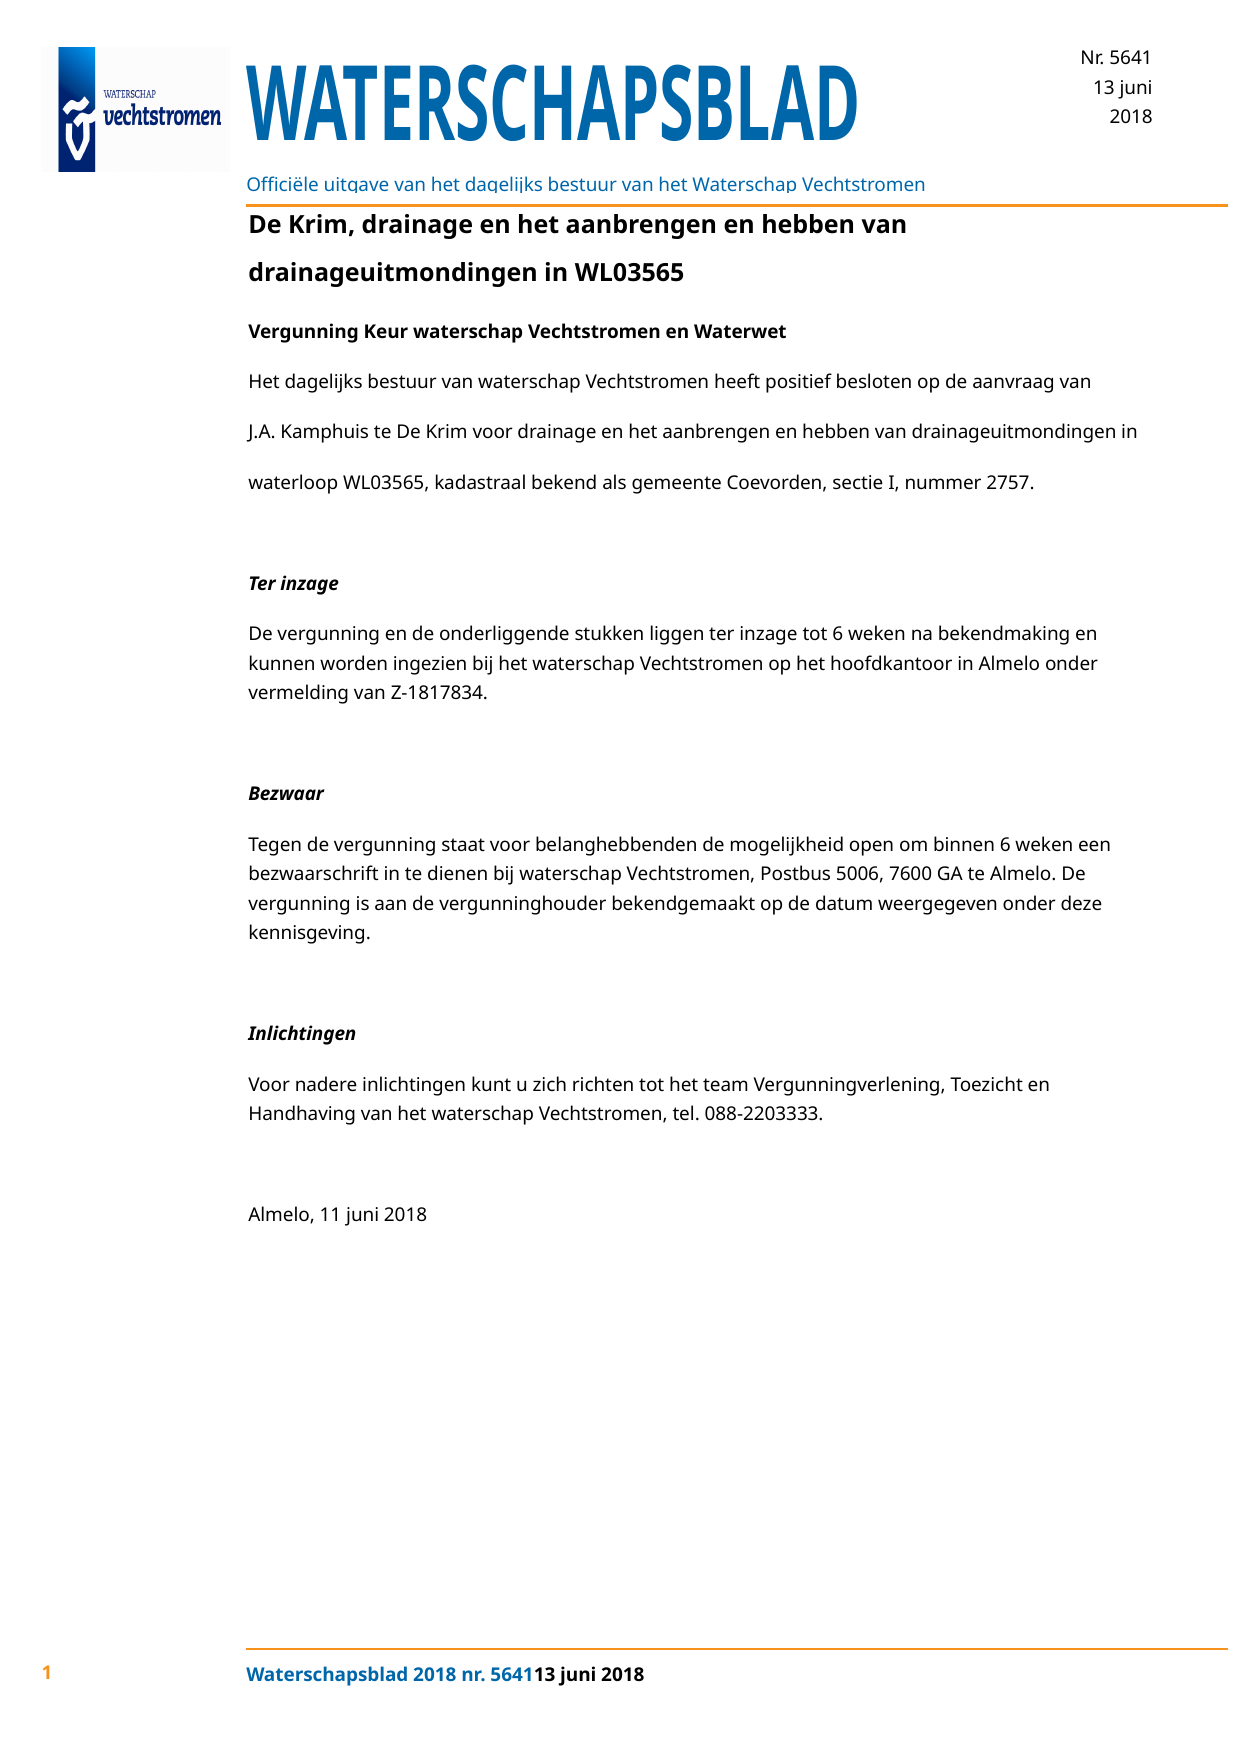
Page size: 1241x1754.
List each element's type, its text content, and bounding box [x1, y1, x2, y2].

text waterloop WL03565, kadastraal bekend als gemeente Coevorden, sectie I, nummer 2757. [248, 469, 1152, 495]
text Vergunning Keur waterschap Vechtstromen en Waterwet [248, 318, 1152, 344]
text J.A. Kamphuis te De Krim voor drainage en het aanbrengen en hebben van drainageuitmondingen in [248, 419, 1152, 444]
text Tegen de vergunning staat voor belanghebbenden de mogelijkheid open om binnen 6 weken een bezwaarschrift in te dienen bij waterschap Vechtstromen, Postbus 5006, 7600 GA te Almelo. De vergunning is aan de vergunninghouder bekendgemaakt op de datum weergegeven onder deze kennisgeving. [248, 831, 1152, 945]
text Het dagelijks bestuur van waterschap Vechtstromen heeft positief besloten op de aanvraag van [248, 368, 1152, 394]
picture [41, 47, 231, 172]
text Voor nadere inlichtingen kunt u zich richten tot het team Vergunningverlening, Toezicht en Handhaving van het waterschap Vechtstromen, tel. 088-2203333. [248, 1071, 1152, 1126]
text Bezwaar [248, 780, 1152, 806]
text Ter inzage [248, 570, 1152, 596]
text Inlichtingen [248, 1020, 1152, 1046]
text Almelo, 11 juni 2018 [248, 1201, 1152, 1227]
text De vergunning en de onderliggende stukken liggen ter inzage tot 6 weken na bekendmaking en kunnen worden ingezien bij het waterschap Vechtstromen op het hoofdkantoor in Almelo onder vermelding van Z-1817834. [248, 620, 1152, 705]
text De Krim, drainage en het aanbrengen en hebben van drainageuitmondingen in WL03565 [248, 207, 1152, 288]
